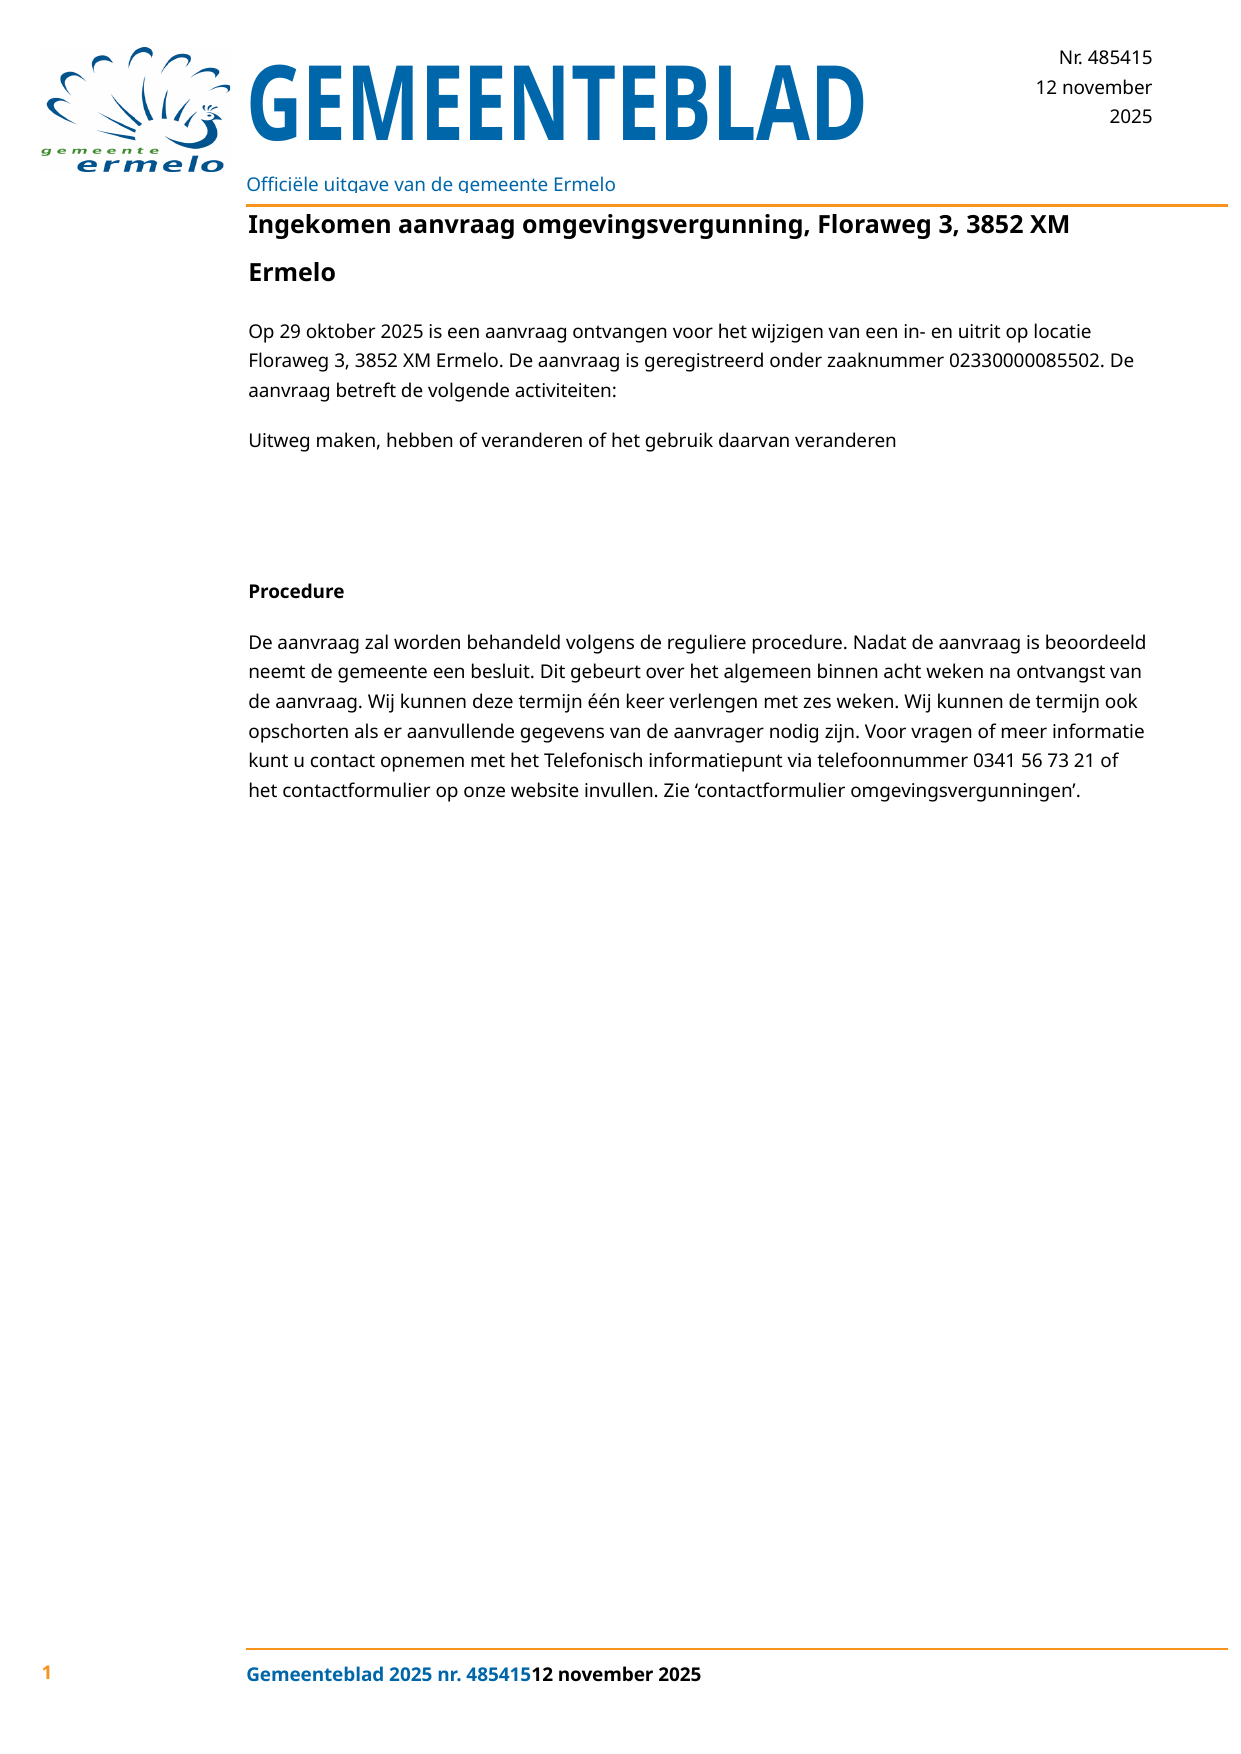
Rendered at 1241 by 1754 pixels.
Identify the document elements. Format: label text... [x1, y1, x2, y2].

text Uitweg maken, hebben of veranderen of het gebruik daarvan veranderen [248, 427, 1152, 453]
text De aanvraag zal worden behandeld volgens de reguliere procedure. Nadat de aanvraag is beoordeeld neemt de gemeente een besluit. Dit gebeurt over het algemeen binnen acht weken na ontvangst van de aanvraag. Wij kunnen deze termijn één keer verlengen met zes weken. Wij kunnen de termijn ook opschorten als er aanvullende gegevens van de aanvrager nodig zijn. Voor vragen of meer informatie kunt u contact opnemen met het Telefonisch informatiepunt via telefoonnummer 0341 56 73 21 of het contactformulier op onze website invullen. Zie ‘contactformulier omgevingsvergunningen’. [248, 629, 1152, 803]
text Ingekomen aanvraag omgevingsvergunning, Floraweg 3, 3852 XM Ermelo [248, 207, 1152, 288]
text Procedure [248, 579, 1152, 604]
text Op 29 oktober 2025 is een aanvraag ontvangen voor het wijzigen van een in- en uitrit op locatie Floraweg 3, 3852 XM Ermelo. De aanvraag is geregistreerd onder zaaknummer 02330000085502. De aanvraag betreft de volgende activiteiten: [248, 318, 1152, 403]
picture [41, 47, 231, 172]
